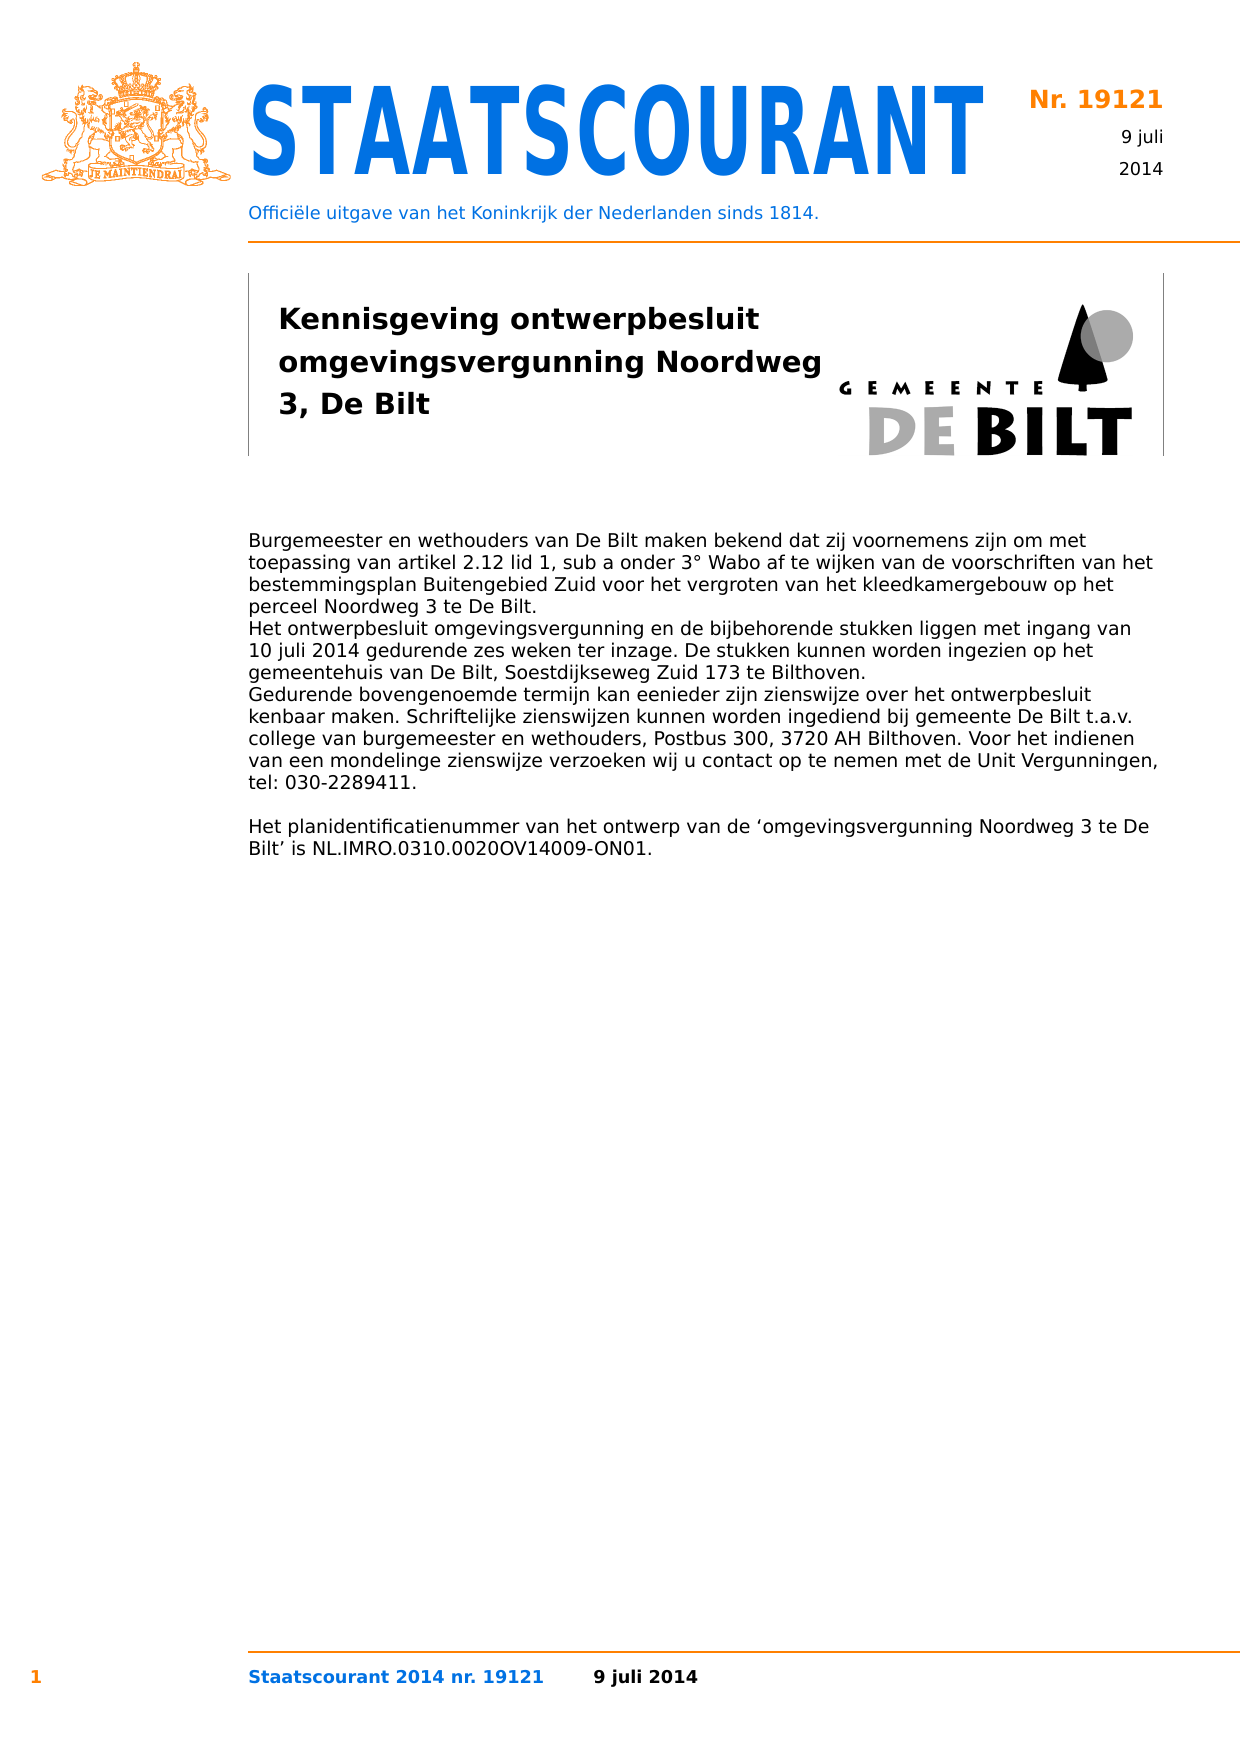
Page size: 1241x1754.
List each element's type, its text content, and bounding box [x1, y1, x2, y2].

table_cell 9 juli [998, 121, 1240, 153]
text Het ontwerpbesluit omgevingsvergunning en de bijbehorende stukken liggen met ingang van 10 juli 2014 gedurende zes weken ter inzage. De stukken kunnen worden ingezien op het gemeentehuis van De Bilt, Soestdijkseweg Zuid 173 te Bilthoven. [248, 618, 1163, 684]
table_cell 2014 [998, 153, 1240, 203]
picture [838, 302, 1134, 456]
text Het planidentificatienummer van het ontwerp van de ‘omgevingsvergunning Noordweg 3 te De Bilt’ is NL.IMRO.0310.0020OV14009-ON01. [248, 816, 1163, 860]
table_cell Officiële uitgave van het Koninkrijk der Nederlanden sinds 1814. [248, 203, 1240, 241]
table_header Nr. 19121 [998, 62, 1240, 121]
table_header STAATSCOURANT [248, 62, 998, 203]
text Gedurende bovengenoemde termijn kan eenieder zijn zienswijze over het ontwerpbesluit kenbaar maken. Schriftelijke zienswijzen kunnen worden ingediend bij gemeente De Bilt t.a.v. college van burgemeester en wethouders, Postbus 300, 3720 AH Bilthoven. Voor het indienen van een mondelinge zienswijze verzoeken wij u contact op te nemen met de Unit Vergunningen, tel: 030-2289411. [248, 684, 1163, 794]
picture [41, 62, 231, 186]
table_header [25, 62, 248, 241]
text Burgemeester en wethouders van De Bilt maken bekend dat zij voornemens zijn om met toepassing van artikel 2.12 lid 1, sub a onder 3° Wabo af te wijken van de voorschriften van het bestemmingsplan Buitengebied Zuid voor het vergroten van het kleedkamergebouw op het perceel Noordweg 3 te De Bilt. [248, 530, 1163, 618]
subtitle Kennisgeving ontwerpbesluit omgevingsvergunning Noordweg 3, De Bilt [249, 273, 1163, 456]
